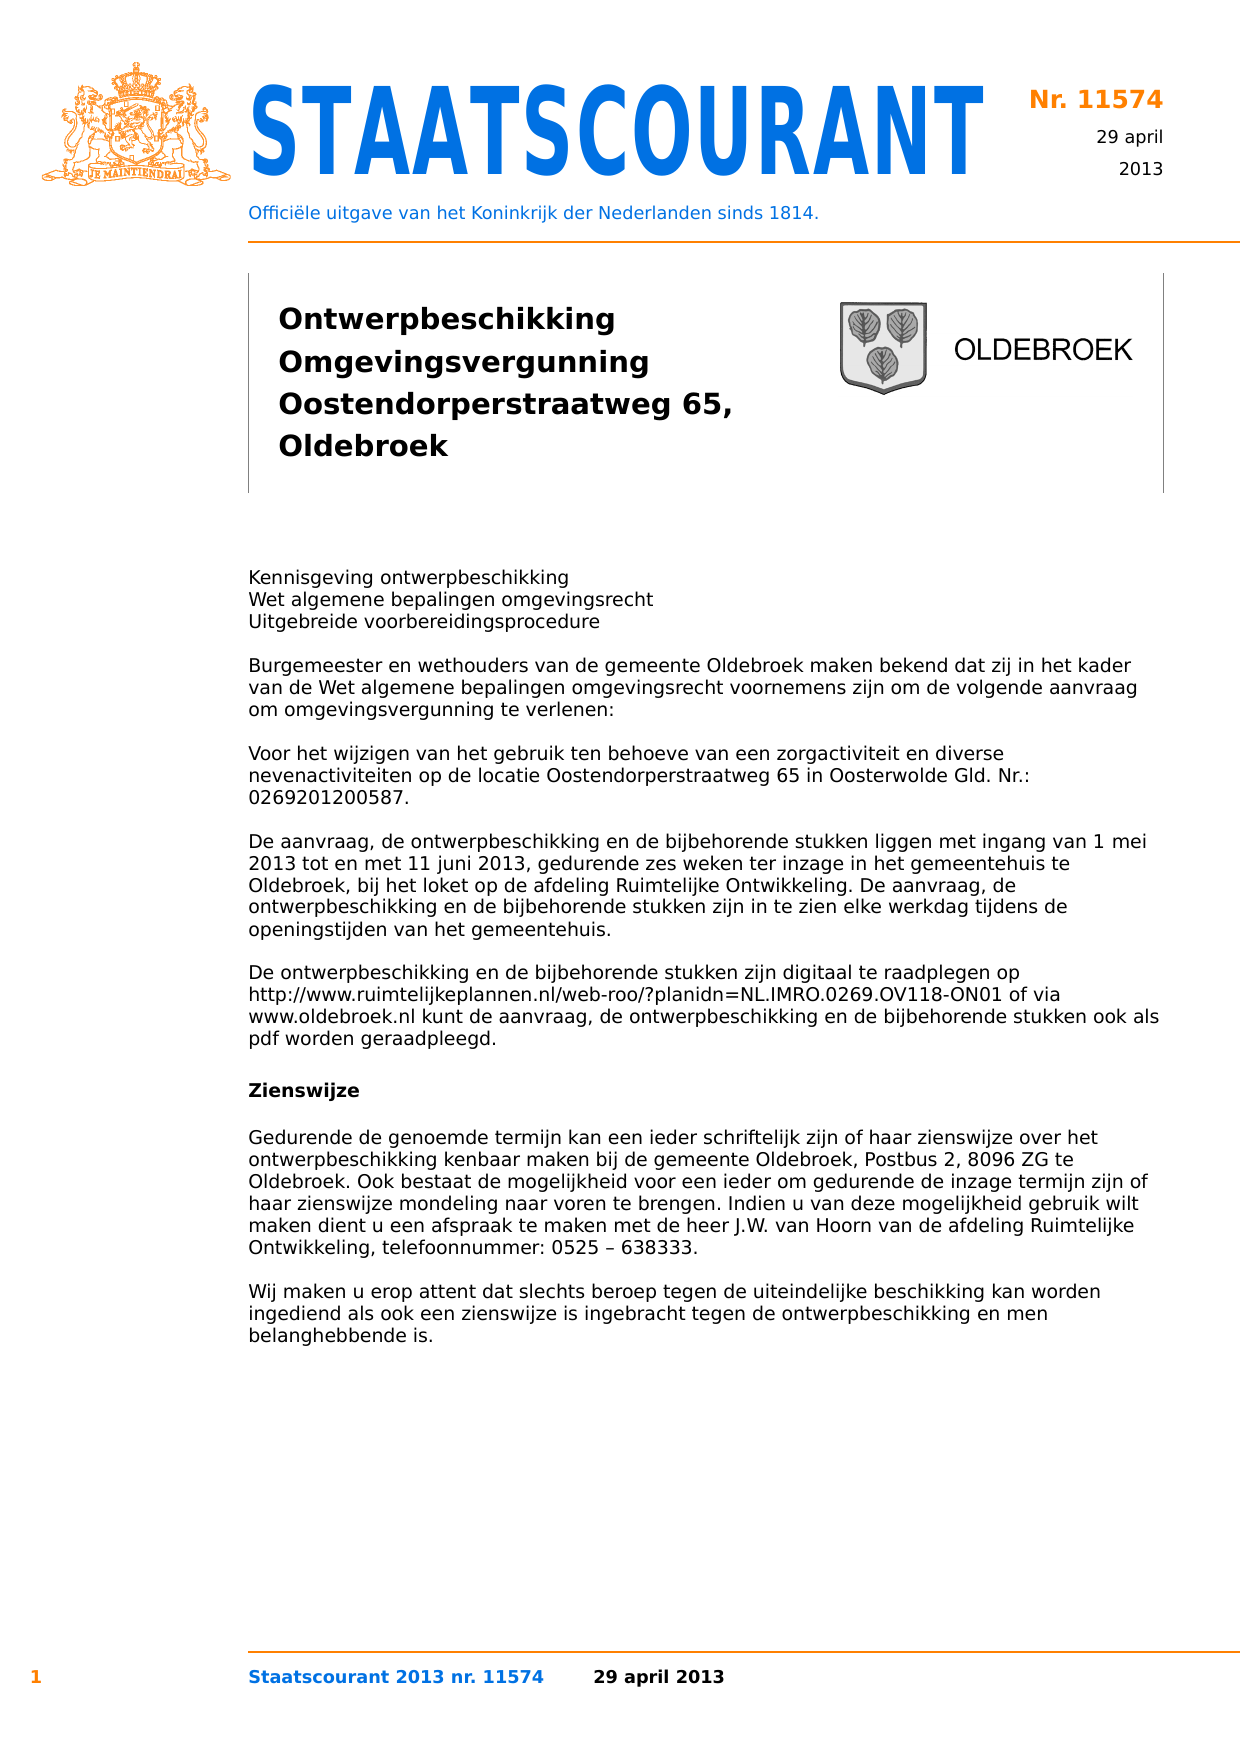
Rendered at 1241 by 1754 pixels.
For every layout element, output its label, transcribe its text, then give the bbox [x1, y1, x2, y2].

text Wij maken u erop attent dat slechts beroep tegen de uiteindelijke beschikking kan worden ingediend als ook een zienswijze is ingebracht tegen de ontwerpbeschikking en men belanghebbende is. [248, 1281, 1163, 1347]
text De ontwerpbeschikking en de bijbehorende stukken zijn digitaal te raadplegen op http://www.ruimtelijkeplannen.nl/web-roo/?planidn=NL.IMRO.0269.OV118-ON01 of via www.oldebroek.nl kunt de aanvraag, de ontwerpbeschikking en de bijbehorende stukken ook als pdf worden geraadpleegd. [248, 962, 1163, 1050]
table_header STAATSCOURANT [248, 62, 998, 203]
table_header Nr. 11574 [998, 62, 1240, 121]
text Wet algemene bepalingen omgevingsrecht [248, 589, 1163, 611]
subtitle Zienswijze [248, 1080, 1163, 1102]
picture [41, 62, 231, 186]
table_cell 29 april [998, 121, 1240, 153]
text De aanvraag, de ontwerpbeschikking en de bijbehorende stukken liggen met ingang van 1 mei 2013 tot en met 11 juni 2013, gedurende zes weken ter inzage in het gemeentehuis te Oldebroek, bij het loket op de afdeling Ruimtelijke Ontwikkeling. De aanvraag, de ontwerpbeschikking en de bijbehorende stukken zijn in te zien elke werkdag tijdens de openingstijden van het gemeentehuis. [248, 831, 1163, 940]
text Gedurende de genoemde termijn kan een ieder schriftelijk zijn of haar zienswijze over het ontwerpbeschikking kenbaar maken bij de gemeente Oldebroek, Postbus 2, 8096 ZG te Oldebroek. Ook bestaat de mogelijkheid voor een ieder om gedurende de inzage termijn zijn of haar zienswijze mondeling naar voren te brengen. Indien u van deze mogelijkheid gebruik wilt maken dient u een afspraak te maken met de heer J.W. van Hoorn van de afdeling Ruimtelijke Ontwikkeling, telefoonnummer: 0525 – 638333. [248, 1127, 1163, 1259]
text Voor het wijzigen van het gebruik ten behoeve van een zorgactiviteit en diverse nevenactiviteiten op de locatie Oostendorperstraatweg 65 in Oosterwolde Gld. Nr.: 0269201200587. [248, 743, 1163, 809]
picture [838, 302, 1134, 397]
text Uitgebreide voorbereidingsprocedure [248, 611, 1163, 633]
table_cell Officiële uitgave van het Koninkrijk der Nederlanden sinds 1814. [248, 203, 1240, 241]
table_cell 2013 [998, 153, 1240, 203]
table_header [25, 62, 248, 241]
text Burgemeester en wethouders van de gemeente Oldebroek maken bekend dat zij in het kader van de Wet algemene bepalingen omgevingsrecht voornemens zijn om de volgende aanvraag om omgevingsvergunning te verlenen: [248, 655, 1163, 721]
text Kennisgeving ontwerpbeschikking [248, 567, 1163, 589]
subtitle Ontwerpbeschikking Omgevingsvergunning Oostendorperstraatweg 65, Oldebroek [249, 273, 1163, 493]
